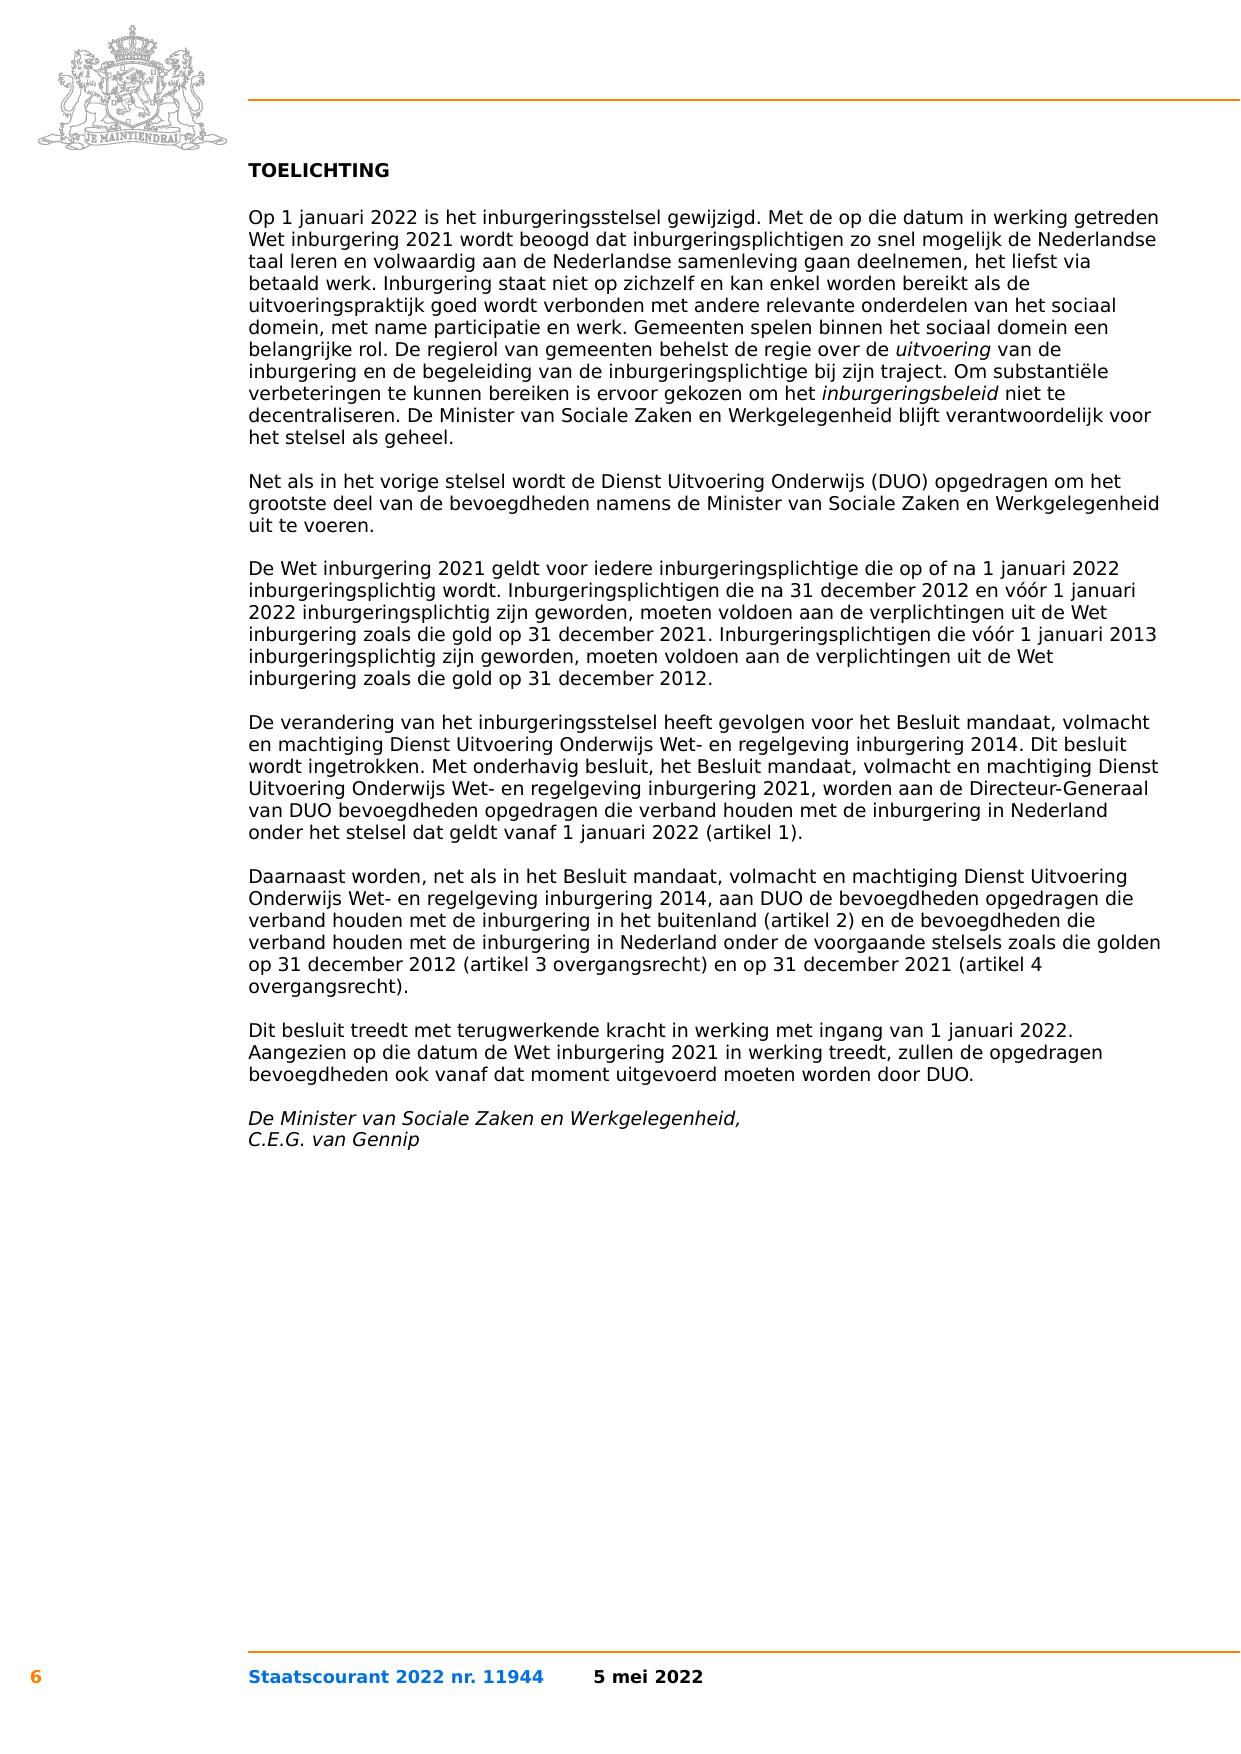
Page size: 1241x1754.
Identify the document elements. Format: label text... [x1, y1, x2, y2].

text Dit besluit treedt met terugwerkende kracht in werking met ingang van 1 januari 2022. Aangezien op die datum de Wet inburgering 2021 in werking treedt, zullen de opgedragen bevoegdheden ook vanaf dat moment uitgevoerd moeten worden door DUO. [248, 1019, 1163, 1086]
text Daarnaast worden, net als in het Besluit mandaat, volmacht en machtiging Dienst Uitvoering Onderwijs Wet- en regelgeving inburgering 2014, aan DUO de bevoegdheden opgedragen die verband houden met de inburgering in het buitenland (artikel 2) en de bevoegdheden die verband houden met de inburgering in Nederland onder de voorgaande stelsels zoals die golden op 31 december 2012 (artikel 3 overgangsrecht) en op 31 december 2021 (artikel 4 overgangsrecht). [248, 866, 1163, 998]
picture [38, 25, 227, 150]
text De Wet inburgering 2021 geldt voor iedere inburgeringsplichtige die op of na 1 januari 2022 inburgeringsplichtig wordt. Inburgeringsplichtigen die na 31 december 2012 en vóór 1 januari 2022 inburgeringsplichtig zijn geworden, moeten voldoen aan de verplichtingen uit de Wet inburgering zoals die gold op 31 december 2021. Inburgeringsplichtigen die vóór 1 januari 2013 inburgeringsplichtig zijn geworden, moeten voldoen aan de verplichtingen uit de Wet inburgering zoals die gold op 31 december 2012. [248, 558, 1163, 690]
text De Minister van Sociale Zaken en Werkgelegenheid, C.E.G. van Gennip [248, 1107, 1163, 1151]
text Op 1 januari 2022 is het inburgeringsstelsel gewijzigd. Met de op die datum in werking getreden Wet inburgering 2021 wordt beoogd dat inburgeringsplichtigen zo snel mogelijk de Nederlandse taal leren en volwaardig aan de Nederlandse samenleving gaan deelnemen, het liefst via betaald werk. Inburgering staat niet op zichzelf en kan enkel worden bereikt als de uitvoeringspraktijk goed wordt verbonden met andere relevante onderdelen van het sociaal domein, met name participatie en werk. Gemeenten spelen binnen het sociaal domein een belangrijke rol. De regierol van gemeenten behelst de regie over de uitvoering van de inburgering en de begeleiding van de inburgeringsplichtige bij zijn traject. Om substantiële verbeteringen te kunnen bereiken is ervoor gekozen om het inburgeringsbeleid niet te decentraliseren. De Minister van Sociale Zaken en Werkgelegenheid blijft verantwoordelijk voor het stelsel als geheel. [248, 207, 1163, 449]
text Net als in het vorige stelsel wordt de Dienst Uitvoering Onderwijs (DUO) opgedragen om het grootste deel van de bevoegdheden namens de Minister van Sociale Zaken en Werkgelegenheid uit te voeren. [248, 471, 1163, 536]
text De verandering van het inburgeringsstelsel heeft gevolgen voor het Besluit mandaat, volmacht en machtiging Dienst Uitvoering Onderwijs Wet- en regelgeving inburgering 2014. Dit besluit wordt ingetrokken. Met onderhavig besluit, het Besluit mandaat, volmacht en machtiging Dienst Uitvoering Onderwijs Wet- en regelgeving inburgering 2021, worden aan de Directeur-Generaal van DUO bevoegdheden opgedragen die verband houden met de inburgering in Nederland onder het stelsel dat geldt vanaf 1 januari 2022 (artikel 1). [248, 712, 1163, 844]
subtitle TOELICHTING [248, 160, 1163, 182]
